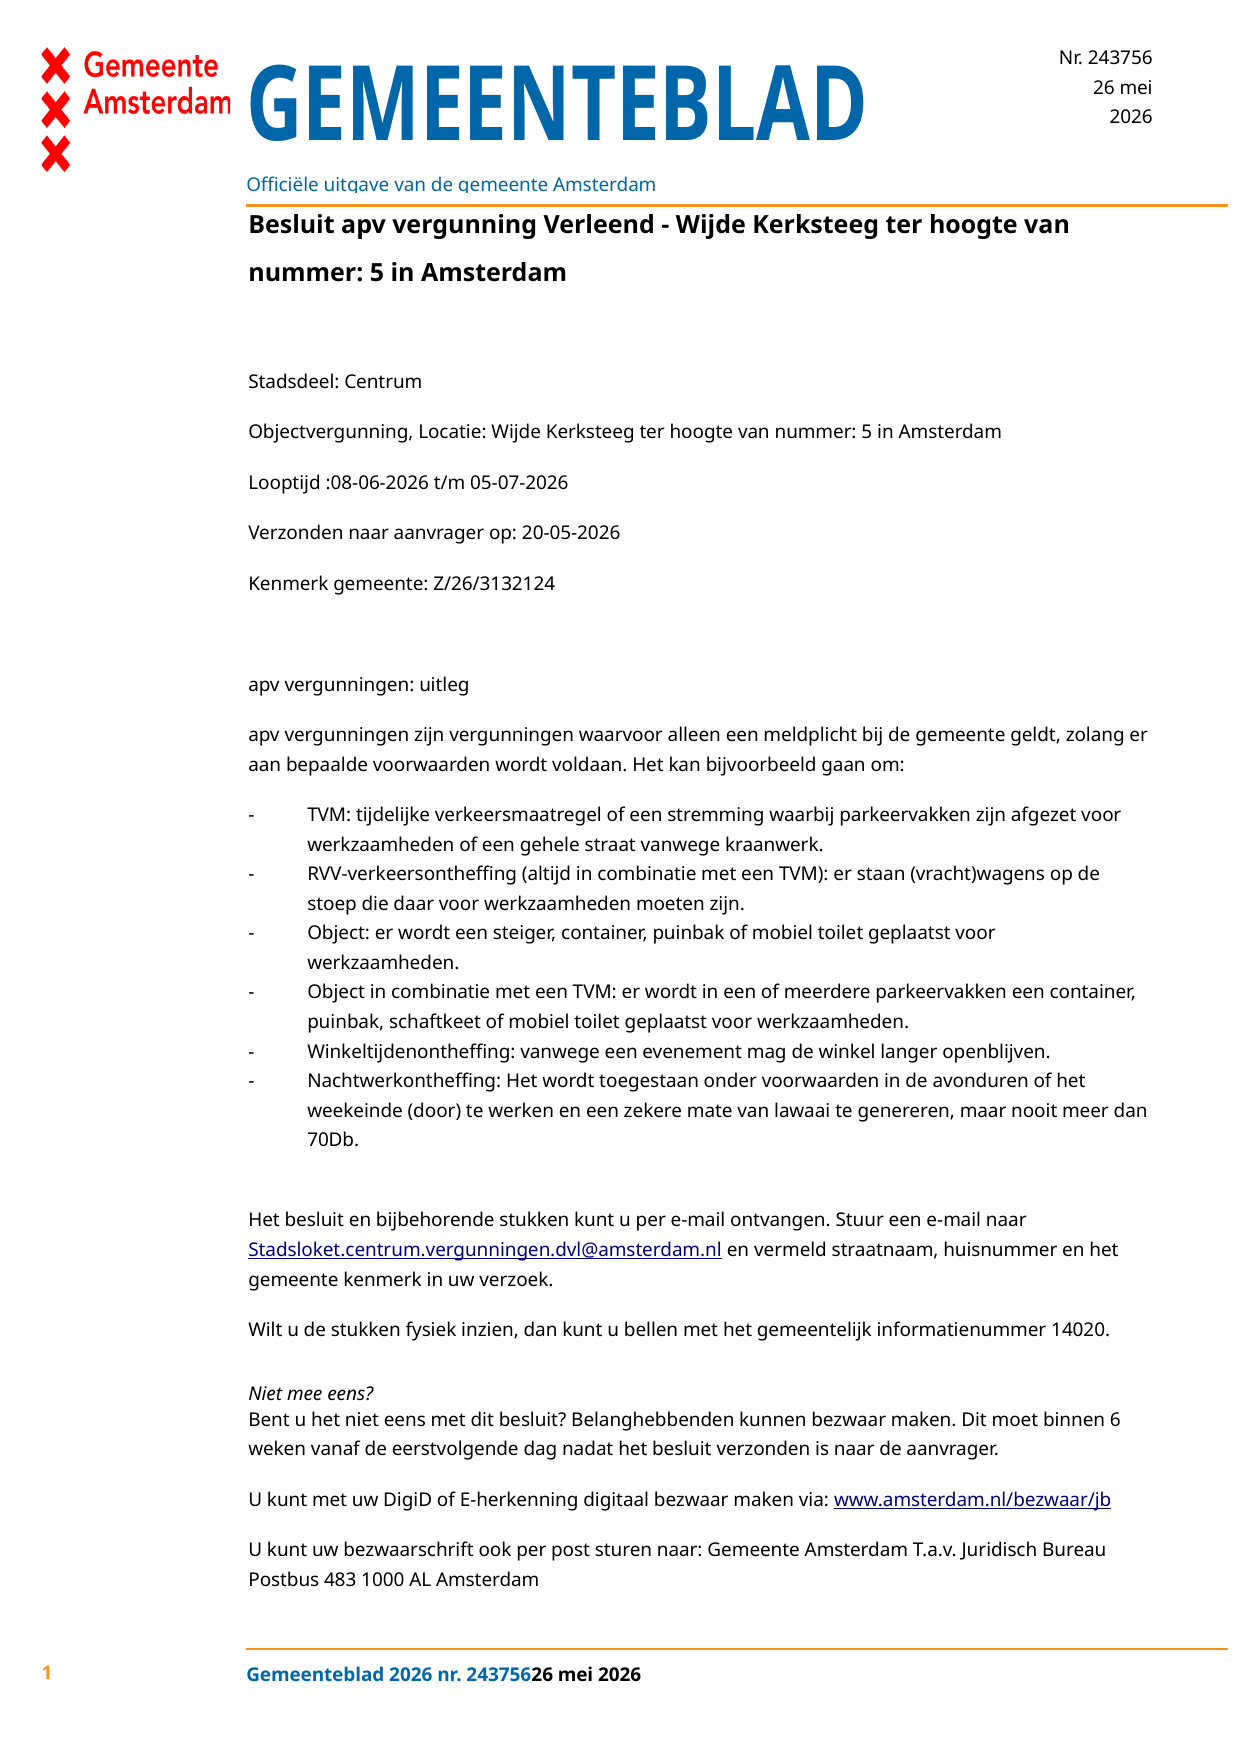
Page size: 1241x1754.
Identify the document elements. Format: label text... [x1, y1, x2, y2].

list RVV-verkeersontheffing (altijd in combinatie met een TVM): er staan (vracht)wagens op de stoep die daar voor werkzaamheden moeten zijn. [248, 860, 1152, 916]
text Kenmerk gemeente: Z/26/3132124 [248, 570, 1152, 596]
text Verzonden naar aanvrager op: 20-05-2026 [248, 519, 1152, 545]
text Niet mee eens? [248, 1380, 1152, 1406]
text Objectvergunning, Locatie: Wijde Kerksteeg ter hoogte van nummer: 5 in Amsterdam [248, 419, 1152, 444]
list Nachtwerkontheffing: Het wordt toegestaan onder voorwaarden in de avonduren of het weekeinde (door) te werken en een zekere mate van lawaai te genereren, maar nooit meer dan 70Db. [248, 1067, 1152, 1152]
text apv vergunningen zijn vergunningen waarvoor alleen een meldplicht bij de gemeente geldt, zolang er aan bepaalde voorwaarden wordt voldaan. Het kan bijvoorbeeld gaan om: [248, 721, 1152, 777]
list TVM: tijdelijke verkeersmaatregel of een stremming waarbij parkeervakken zijn afgezet voor werkzaamheden of een gehele straat vanwege kraanwerk. [248, 801, 1152, 857]
text Looptijd :08-06-2026 t/m 05-07-2026 [248, 469, 1152, 495]
picture [41, 47, 231, 172]
list Winkeltijdenontheffing: vanwege een evenement mag de winkel langer openblijven. [248, 1038, 1152, 1064]
list Object in combinatie met een TVM: er wordt in een of meerdere parkeervakken een container, puinbak, schaftkeet of mobiel toilet geplaatst voor werkzaamheden. [248, 979, 1152, 1034]
text Wilt u de stukken fysiek inzien, dan kunt u bellen met het gemeentelijk informatienummer 14020. [248, 1316, 1152, 1342]
text Bent u het niet eens met dit besluit? Belanghebbenden kunnen bezwaar maken. Dit moet binnen 6 weken vanaf de eerstvolgende dag nadat het besluit verzonden is naar de aanvrager. [248, 1406, 1152, 1461]
text Stadsdeel: Centrum [248, 368, 1152, 394]
text Het besluit en bijbehorende stukken kunt u per e-mail ontvangen. Stuur een e-mail naar Stadsloket.centrum.vergunningen.dvl@amsterdam.nl en vermeld straatnaam, huisnummer en het gemeente kenmerk in uw verzoek. [248, 1207, 1152, 1292]
text Besluit apv vergunning Verleend - Wijde Kerksteeg ter hoogte van nummer: 5 in Amsterdam [248, 207, 1152, 288]
text U kunt met uw DigiD of E-herkenning digitaal bezwaar maken via: www.amsterdam.nl/bezwaar/jb [248, 1486, 1152, 1512]
text U kunt uw bezwaarschrift ook per post sturen naar: Gemeente Amsterdam T.a.v. Juridisch Bureau Postbus 483 1000 AL Amsterdam [248, 1536, 1152, 1592]
list Object: er wordt een steiger, container, puinbak of mobiel toilet geplaatst voor werkzaamheden. [248, 919, 1152, 975]
text apv vergunningen: uitleg [248, 671, 1152, 697]
